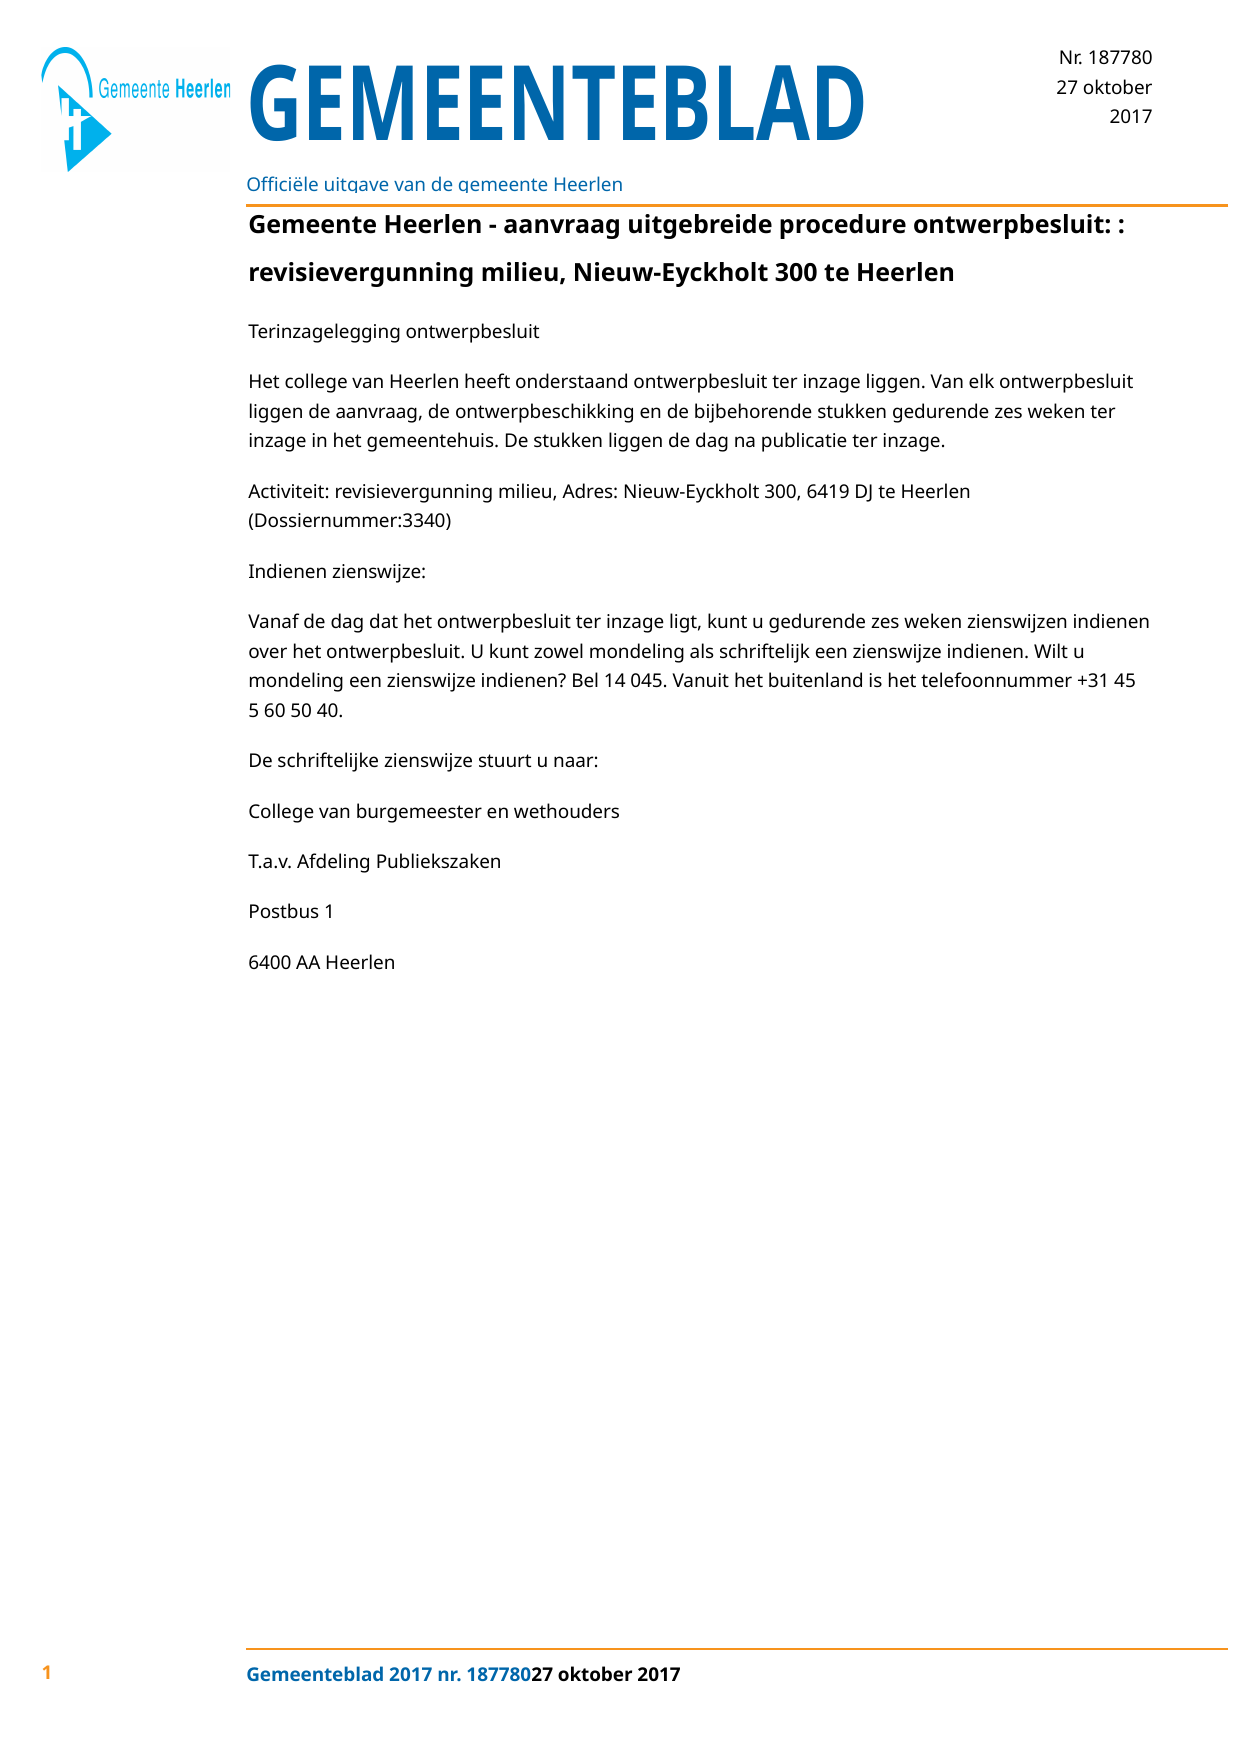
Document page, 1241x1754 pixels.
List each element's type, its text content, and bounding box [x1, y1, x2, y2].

text Het college van Heerlen heeft onderstaand ontwerpbesluit ter inzage liggen. Van elk ontwerpbesluit liggen de aanvraag, de ontwerpbeschikking en de bijbehorende stukken gedurende zes weken ter inzage in het gemeentehuis. De stukken liggen de dag na publicatie ter inzage. [248, 368, 1152, 453]
text Vanaf de dag dat het ontwerpbesluit ter inzage ligt, kunt u gedurende zes weken zienswijzen indienen over het ontwerpbesluit. U kunt zowel mondeling als schriftelijk een zienswijze indienen. Wilt u mondeling een zienswijze indienen? Bel 14 045. Vanuit het buitenland is het telefoonnummer +31 45 5 60 50 40. [248, 608, 1152, 723]
picture [41, 47, 231, 172]
text College van burgemeester en wethouders [248, 798, 1152, 824]
text Postbus 1 [248, 899, 1152, 924]
text T.a.v. Afdeling Publiekszaken [248, 848, 1152, 874]
text De schriftelijke zienswijze stuurt u naar: [248, 747, 1152, 773]
text Activiteit: revisievergunning milieu, Adres: Nieuw-Eyckholt 300, 6419 DJ te Heerlen (Dossiernummer:3340) [248, 478, 1152, 533]
picture [41, 47, 58, 70]
text Gemeente Heerlen - aanvraag uitgebreide procedure ontwerpbesluit: : revisievergunning milieu, Nieuw-Eyckholt 300 te Heerlen [248, 207, 1152, 288]
text Terinzagelegging ontwerpbesluit [248, 318, 1152, 344]
text Indienen zienswijze: [248, 558, 1152, 584]
text 6400 AA Heerlen [248, 949, 1152, 975]
